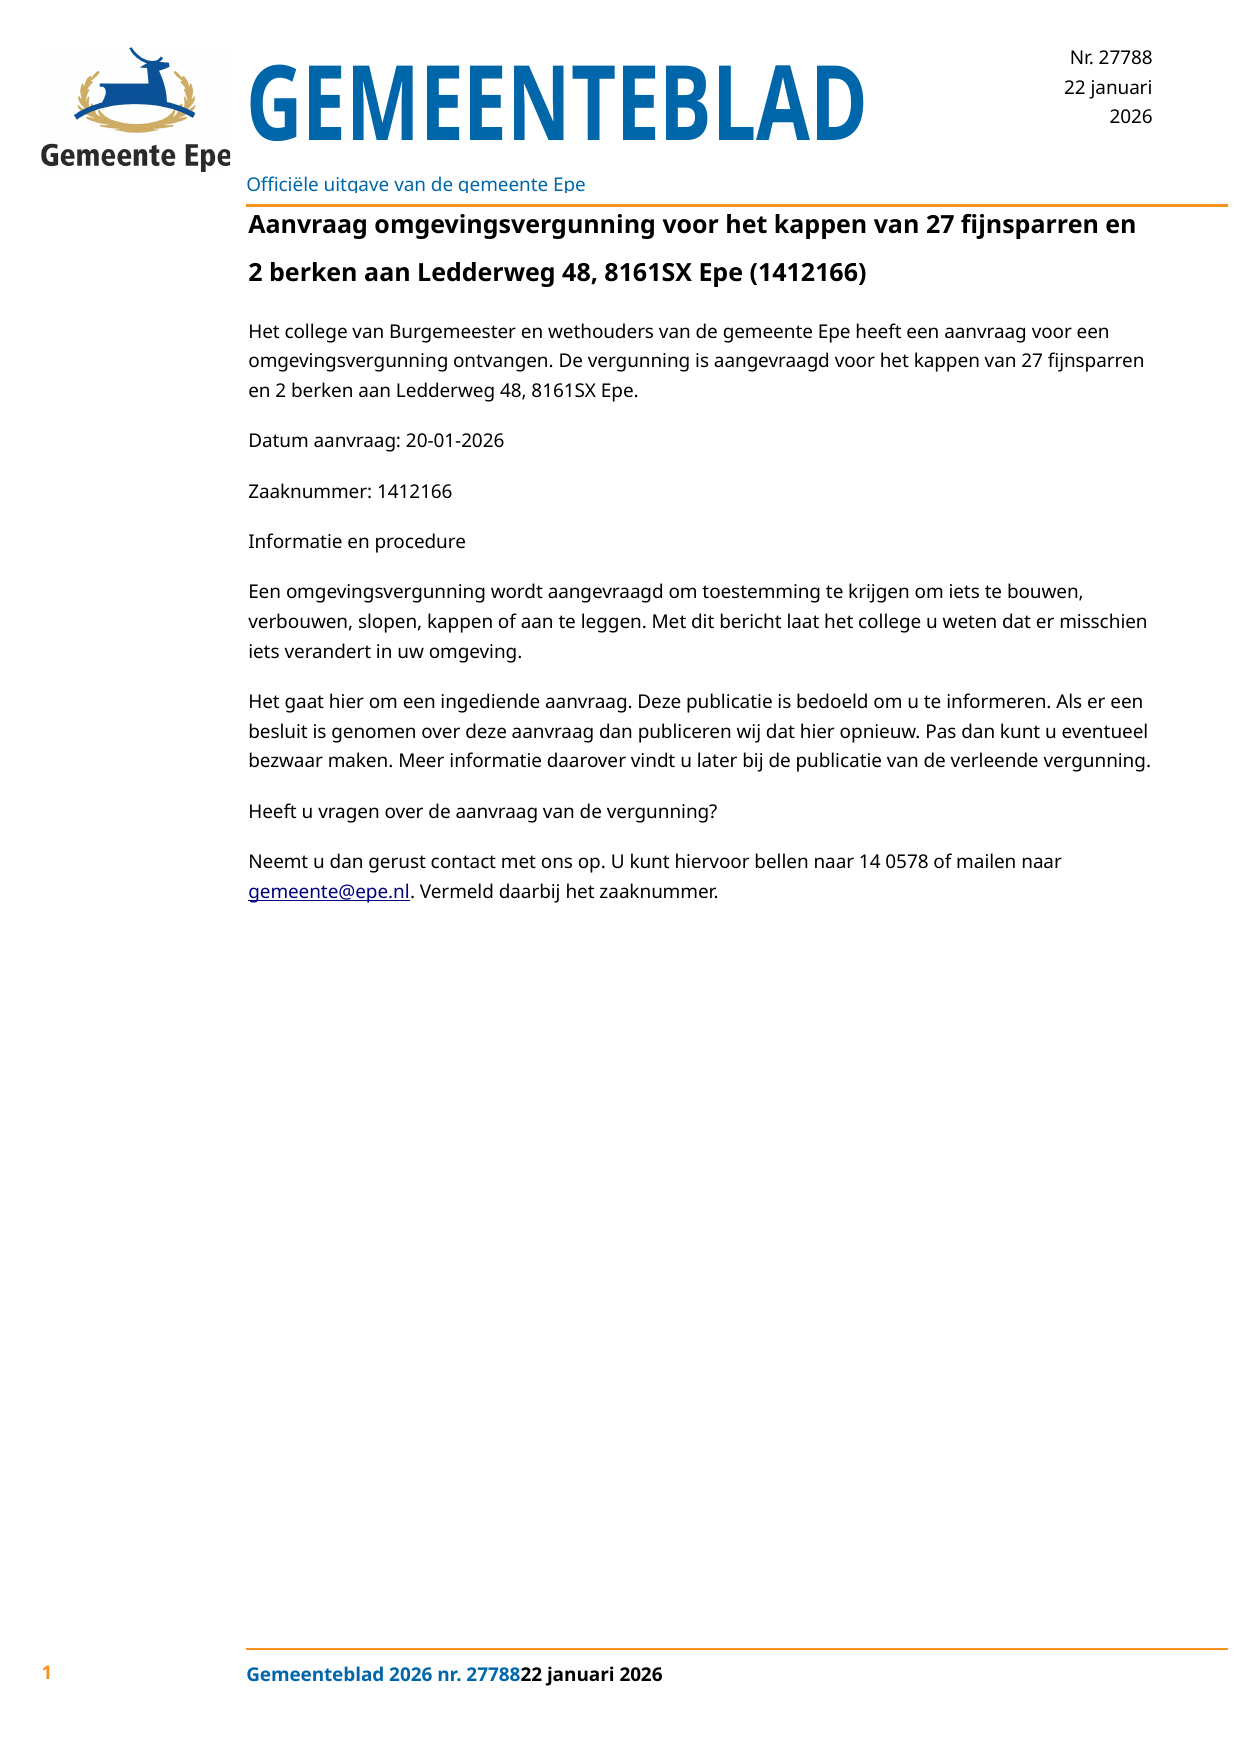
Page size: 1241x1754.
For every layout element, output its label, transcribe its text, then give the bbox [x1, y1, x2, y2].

text Het gaat hier om een ingediende aanvraag. Deze publicatie is bedoeld om u te informeren. Als er een besluit is genomen over deze aanvraag dan publiceren wij dat hier opnieuw. Pas dan kunt u eventueel bezwaar maken. Meer informatie daarover vindt u later bij de publicatie van de verleende vergunning. [248, 688, 1152, 773]
text Zaaknummer: 1412166 [248, 478, 1152, 504]
text Heeft u vragen over de aanvraag van de vergunning? [248, 798, 1152, 824]
text Aanvraag omgevingsvergunning voor het kappen van 27 fijnsparren en 2 berken aan Ledderweg 48, 8161SX Epe (1412166) [248, 207, 1152, 288]
picture [41, 47, 231, 172]
text Het college van Burgemeester en wethouders van de gemeente Epe heeft een aanvraag voor een omgevingsvergunning ontvangen. De vergunning is aangevraagd voor het kappen van 27 fijnsparren en 2 berken aan Ledderweg 48, 8161SX Epe. [248, 318, 1152, 403]
text Een omgevingsvergunning wordt aangevraagd om toestemming te krijgen om iets te bouwen, verbouwen, slopen, kappen of aan te leggen. Met dit bericht laat het college u weten dat er misschien iets verandert in uw omgeving. [248, 579, 1152, 664]
text Neemt u dan gerust contact met ons op. U kunt hiervoor bellen naar 14 0578 of mailen naar gemeente@epe.nl. Vermeld daarbij het zaaknummer. [248, 848, 1152, 904]
text Informatie en procedure [248, 528, 1152, 554]
text Datum aanvraag: 20-01-2026 [248, 427, 1152, 453]
